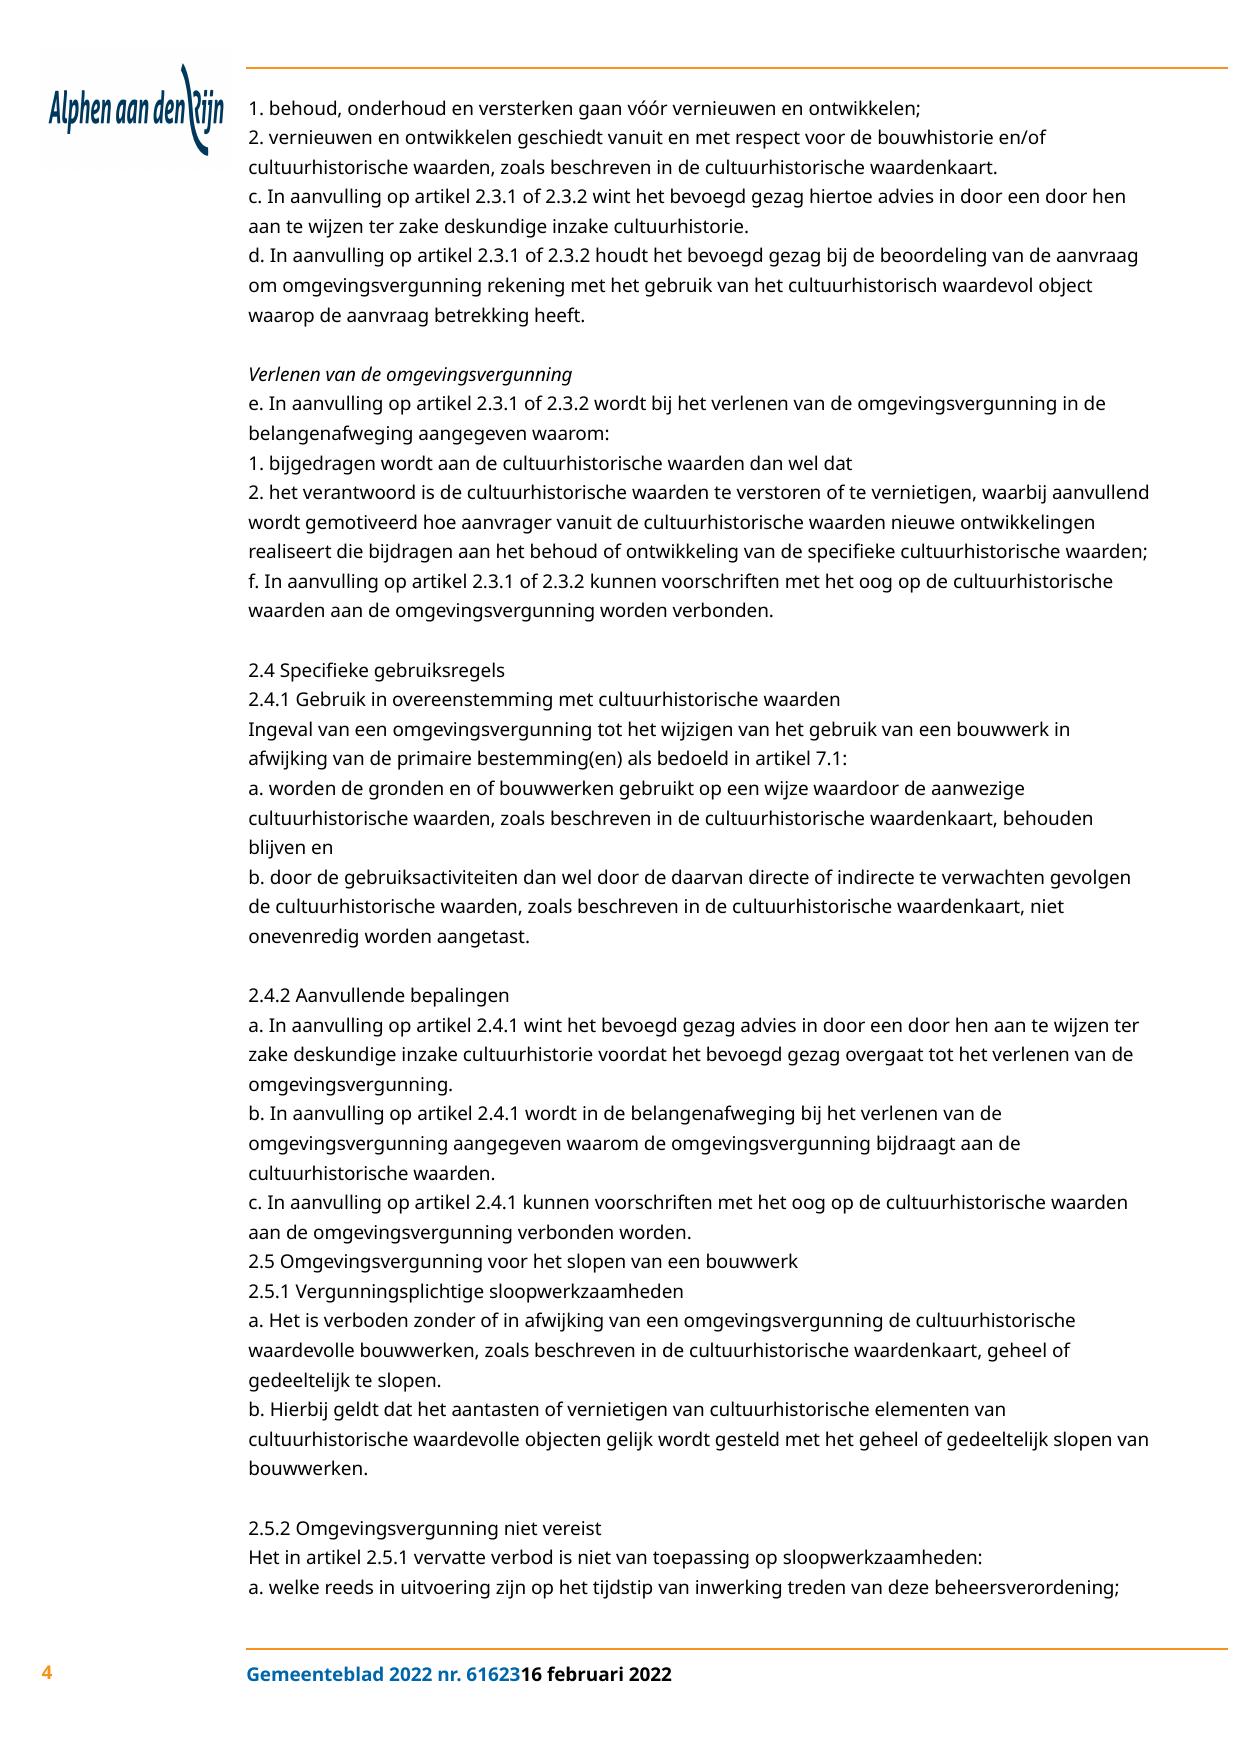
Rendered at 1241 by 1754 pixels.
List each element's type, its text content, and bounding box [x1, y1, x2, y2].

text a. Het is verboden zonder of in afwijking van een omgevingsvergunning de cultuurhistorische waardevolle bouwwerken, zoals beschreven in de cultuurhistorische waardenkaart, geheel of gedeeltelijk te slopen. [248, 1308, 1152, 1393]
text e. In aanvulling op artikel 2.3.1 of 2.3.2 wordt bij het verlenen van de omgevingsvergunning in de belangenafweging aangegeven waarom: [248, 391, 1152, 446]
text a. worden de gronden en of bouwwerken gebruikt op een wijze waardoor de aanwezige cultuurhistorische waarden, zoals beschreven in de cultuurhistorische waardenkaart, behouden blijven en [248, 775, 1152, 860]
text b. door de gebruiksactiviteiten dan wel door de daarvan directe of indirecte te verwachten gevolgen de cultuurhistorische waarden, zoals beschreven in de cultuurhistorische waardenkaart, niet onevenredig worden aangetast. [248, 864, 1152, 949]
text 2.5.1 Vergunningsplichtige sloopwerkzaamheden [248, 1278, 1152, 1304]
text a. welke reeds in uitvoering zijn op het tijdstip van inwerking treden van deze beheersverordening; [248, 1574, 1152, 1600]
text b. In aanvulling op artikel 2.4.1 wordt in de belangenafweging bij het verlenen van de omgevingsvergunning aangegeven waarom de omgevingsvergunning bijdraagt aan de cultuurhistorische waarden. [248, 1101, 1152, 1186]
text 2. vernieuwen en ontwikkelen geschiedt vanuit en met respect voor de bouwhistorie en/of cultuurhistorische waarden, zoals beschreven in de cultuurhistorische waardenkaart. [248, 124, 1152, 180]
text a. In aanvulling op artikel 2.4.1 wint het bevoegd gezag advies in door een door hen aan te wijzen ter zake deskundige inzake cultuurhistorie voordat het bevoegd gezag overgaat tot het verlenen van de omgevingsvergunning. [248, 1012, 1152, 1097]
text 2.4 Specifieke gebruiksregels [248, 657, 1152, 683]
text Het in artikel 2.5.1 vervatte verbod is niet van toepassing op sloopwerkzaamheden: [248, 1544, 1152, 1570]
text 1. behoud, onderhoud en versterken gaan vóór vernieuwen en ontwikkelen; [248, 95, 1152, 121]
text d. In aanvulling op artikel 2.3.1 of 2.3.2 houdt het bevoegd gezag bij de beoordeling van de aanvraag om omgevingsvergunning rekening met het gebruik van het cultuurhistorisch waardevol object waarop de aanvraag betrekking heeft. [248, 243, 1152, 328]
picture [41, 47, 231, 172]
text Ingeval van een omgevingsvergunning tot het wijzigen van het gebruik van een bouwwerk in afwijking van de primaire bestemming(en) als bedoeld in artikel 7.1: [248, 716, 1152, 771]
text 2.4.1 Gebruik in overeenstemming met cultuurhistorische waarden [248, 686, 1152, 712]
text 1. bijgedragen wordt aan de cultuurhistorische waarden dan wel dat [248, 450, 1152, 476]
text 2. het verantwoord is de cultuurhistorische waarden te verstoren of te vernietigen, waarbij aanvullend wordt gemotiveerd hoe aanvrager vanuit de cultuurhistorische waarden nieuwe ontwikkelingen realiseert die bijdragen aan het behoud of ontwikkeling van de specifieke cultuurhistorische waarden; [248, 479, 1152, 564]
text b. Hierbij geldt dat het aantasten of vernietigen van cultuurhistorische elementen van cultuurhistorische waardevolle objecten gelijk wordt gesteld met het geheel of gedeeltelijk slopen van bouwwerken. [248, 1396, 1152, 1481]
text 2.5.2 Omgevingsvergunning niet vereist [248, 1515, 1152, 1541]
text 2.4.2 Aanvullende bepalingen [248, 982, 1152, 1008]
text c. In aanvulling op artikel 2.3.1 of 2.3.2 wint het bevoegd gezag hiertoe advies in door een door hen aan te wijzen ter zake deskundige inzake cultuurhistorie. [248, 183, 1152, 239]
text f. In aanvulling op artikel 2.3.1 of 2.3.2 kunnen voorschriften met het oog op de cultuurhistorische waarden aan de omgevingsvergunning worden verbonden. [248, 568, 1152, 623]
text 2.5 Omgevingsvergunning voor het slopen van een bouwwerk [248, 1248, 1152, 1274]
text Verlenen van de omgevingsvergunning [248, 361, 1152, 387]
text c. In aanvulling op artikel 2.4.1 kunnen voorschriften met het oog op de cultuurhistorische waarden aan de omgevingsvergunning verbonden worden. [248, 1189, 1152, 1245]
